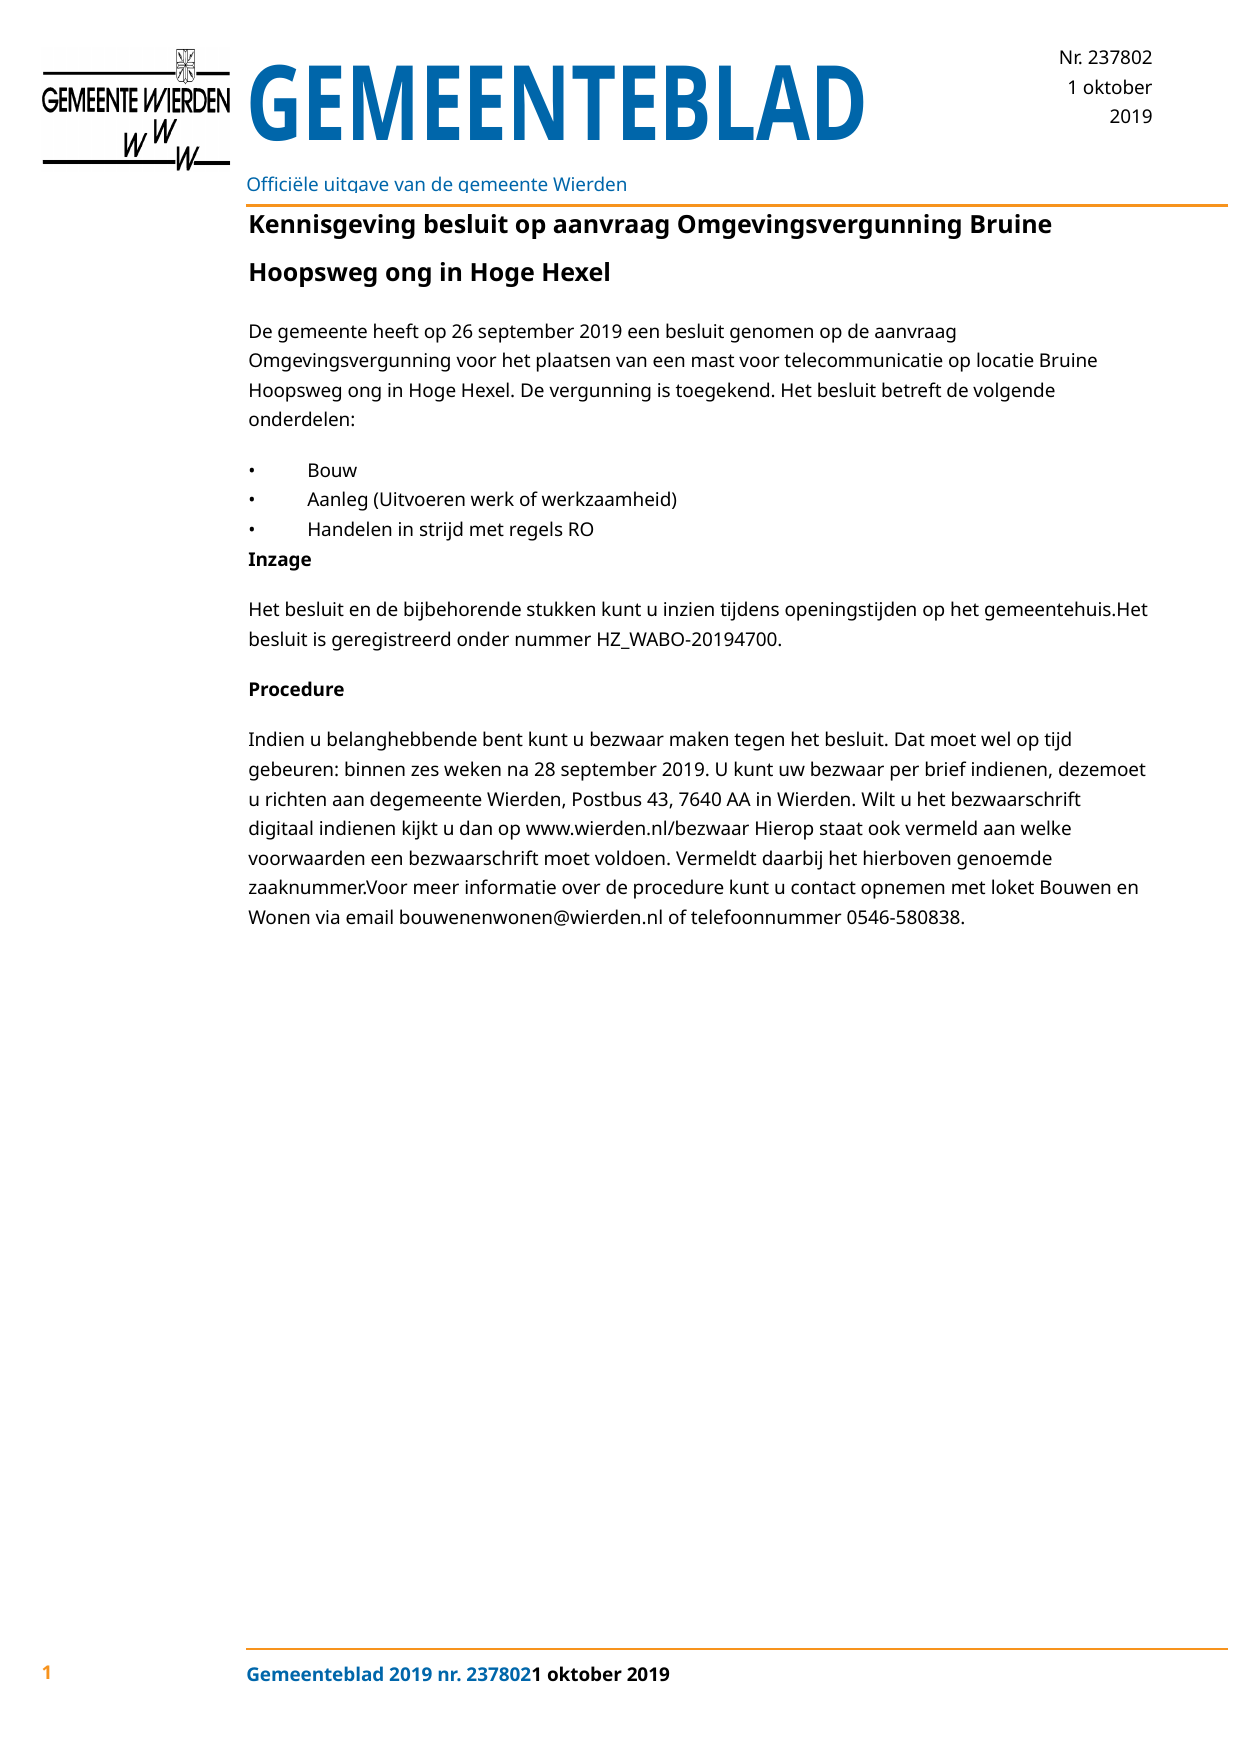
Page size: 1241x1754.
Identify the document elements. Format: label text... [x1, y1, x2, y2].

list Aanleg (Uitvoeren werk of werkzaamheid) [248, 487, 1152, 512]
text Kennisgeving besluit op aanvraag Omgevingsvergunning Bruine Hoopsweg ong in Hoge Hexel [248, 207, 1152, 288]
text Inzage [248, 546, 1152, 572]
text Indien u belanghebbende bent kunt u bezwaar maken tegen het besluit. Dat moet wel op tijd gebeuren: binnen zes weken na 28 september 2019. U kunt uw bezwaar per brief indienen, dezemoet u richten aan degemeente Wierden, Postbus 43, 7640 AA in Wierden. Wilt u het bezwaarschrift digitaal indienen kijkt u dan op www.wierden.nl/bezwaar Hierop staat ook vermeld aan welke voorwaarden een bezwaarschrift moet voldoen. Vermeldt daarbij het hierboven genoemde zaaknummer.Voor meer informatie over de procedure kunt u contact opnemen met loket Bouwen en Wonen via email bouwenenwonen@wierden.nl of telefoonnummer 0546-580838. [248, 727, 1152, 930]
list Handelen in strijd met regels RO [248, 516, 1152, 542]
text Procedure [248, 676, 1152, 702]
text Het besluit en de bijbehorende stukken kunt u inzien tijdens openingstijden op het gemeentehuis.Het besluit is geregistreerd onder nummer HZ_WABO-20194700. [248, 596, 1152, 652]
picture [41, 47, 231, 172]
list Bouw [248, 457, 1152, 483]
text De gemeente heeft op 26 september 2019 een besluit genomen op de aanvraag Omgevingsvergunning voor het plaatsen van een mast voor telecommunicatie op locatie Bruine Hoopsweg ong in Hoge Hexel. De vergunning is toegekend. Het besluit betreft de volgende onderdelen: [248, 318, 1152, 432]
